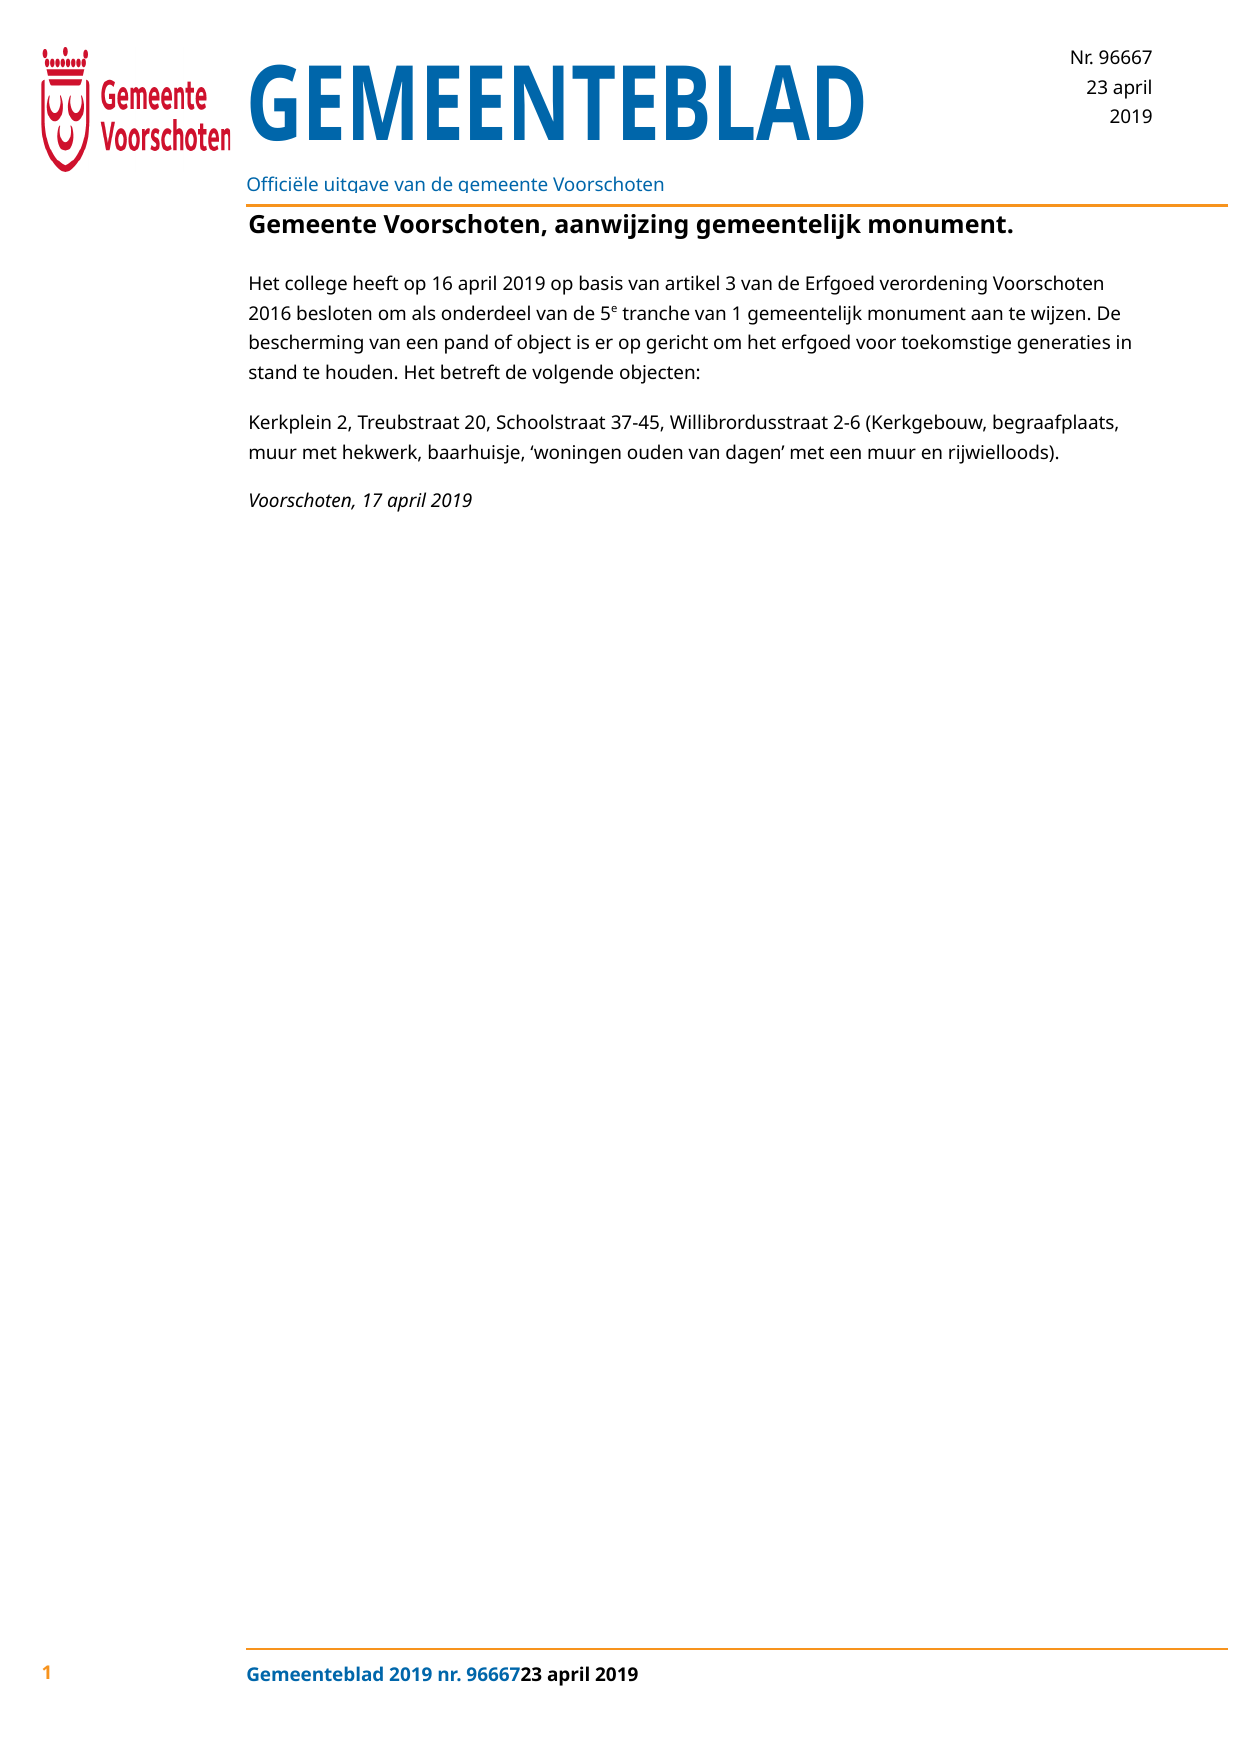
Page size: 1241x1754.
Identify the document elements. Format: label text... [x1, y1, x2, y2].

text Het college heeft op 16 april 2019 op basis van artikel 3 van de Erfgoed verordening Voorschoten 2016 besloten om als onderdeel van de 5e tranche van 1 gemeentelijk monument aan te wijzen. De bescherming van een pand of object is er op gericht om het erfgoed voor toekomstige generaties in stand te houden. Het betreft de volgende objecten: [248, 270, 1152, 385]
text Kerkplein 2, Treubstraat 20, Schoolstraat 37-45, Willibrordusstraat 2-6 (Kerkgebouw, begraafplaats, muur met hekwerk, baarhuisje, ‘woningen ouden van dagen’ met een muur en rijwielloods). [248, 409, 1152, 465]
text Gemeente Voorschoten, aanwijzing gemeentelijk monument. [248, 207, 1152, 241]
text Voorschoten, 17 april 2019 [248, 487, 1152, 513]
picture [41, 47, 231, 172]
